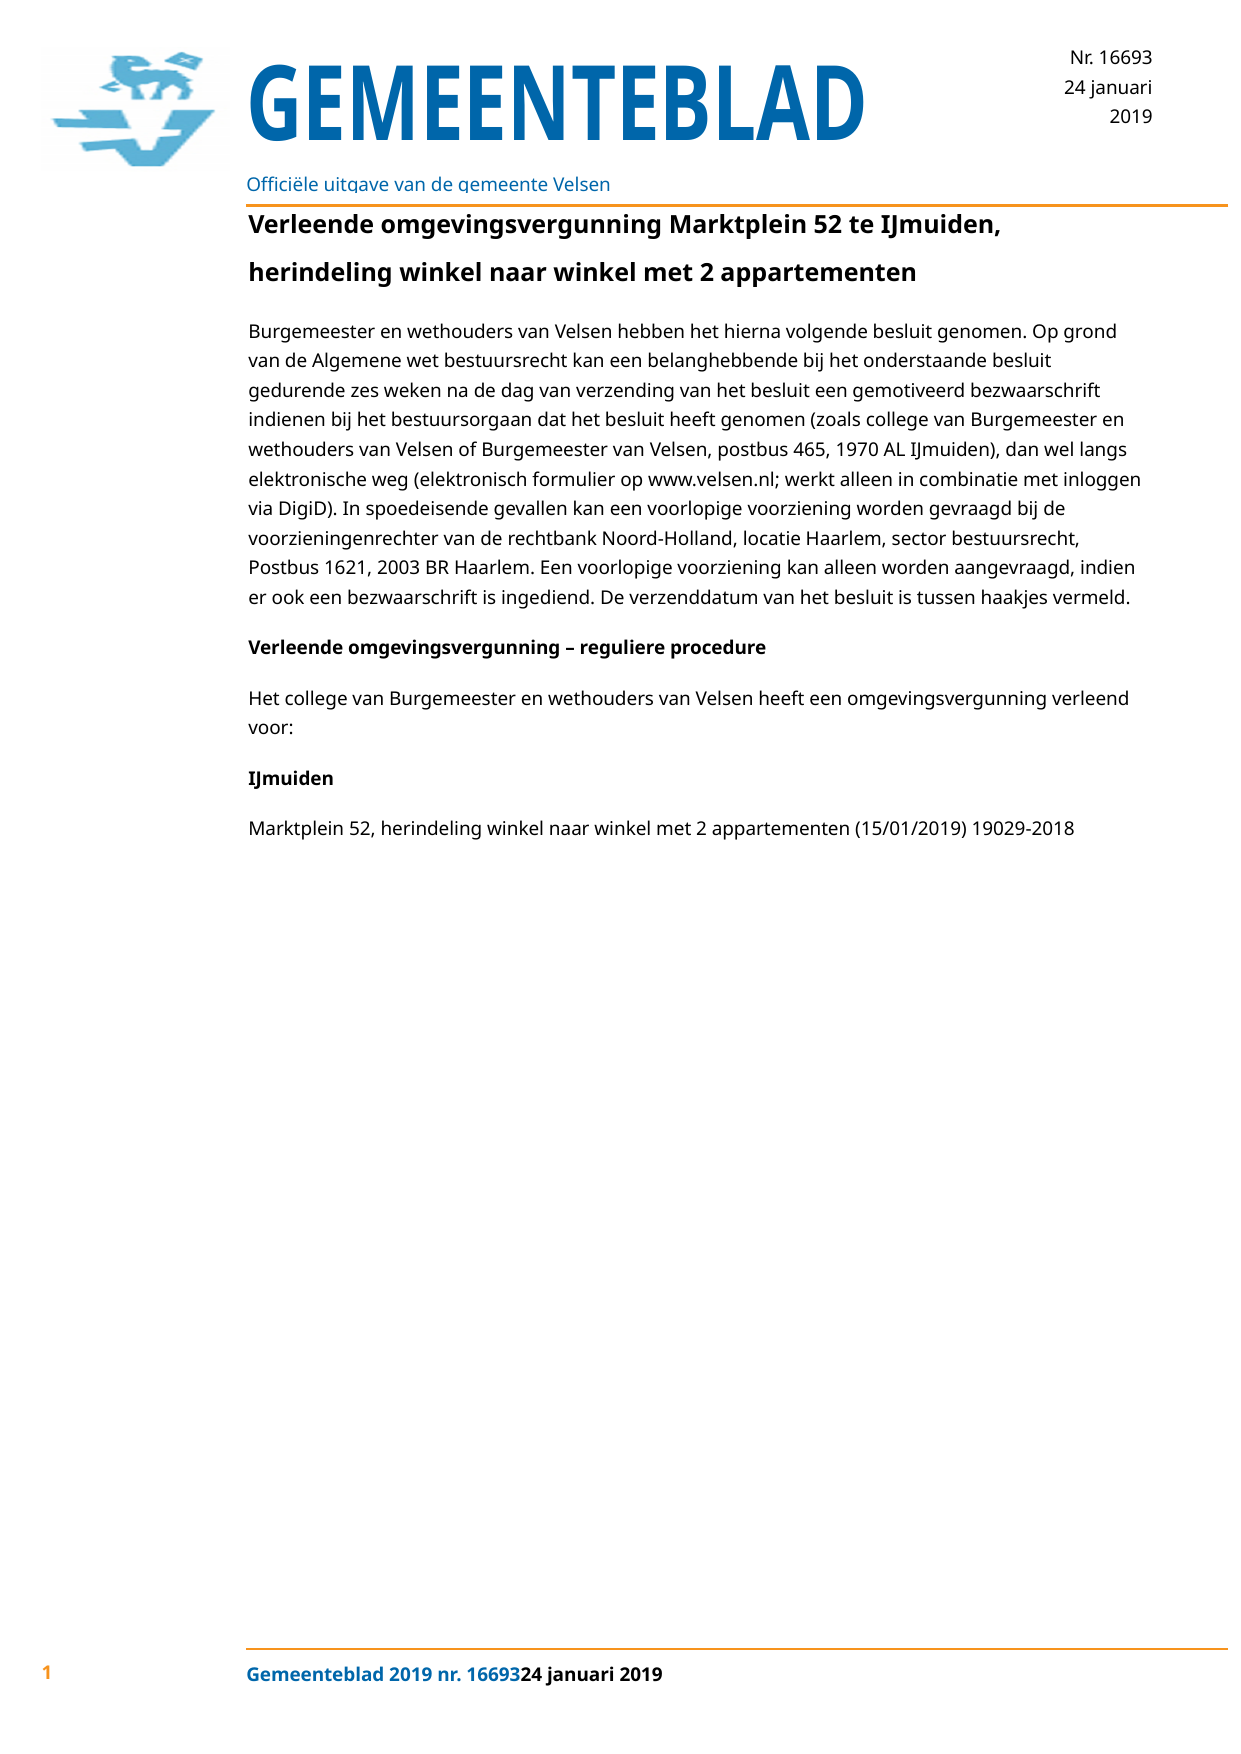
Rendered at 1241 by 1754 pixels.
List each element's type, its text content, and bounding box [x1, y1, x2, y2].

text Het college van Burgemeester en wethouders van Velsen heeft een omgevingsvergunning verleend voor: [248, 685, 1152, 740]
text Verleende omgevingsvergunning – reguliere procedure [248, 634, 1152, 660]
text IJmuiden [248, 765, 1152, 791]
text Marktplein 52, herindeling winkel naar winkel met 2 appartementen (15/01/2019) 19029-2018 [248, 815, 1152, 841]
picture [41, 47, 231, 172]
text Burgemeester en wethouders van Velsen hebben het hierna volgende besluit genomen. Op grond van de Algemene wet bestuursrecht kan een belanghebbende bij het onderstaande besluit gedurende zes weken na de dag van verzending van het besluit een gemotiveerd bezwaarschrift indienen bij het bestuursorgaan dat het besluit heeft genomen (zoals college van Burgemeester en wethouders van Velsen of Burgemeester van Velsen, postbus 465, 1970 AL IJmuiden), dan wel langs elektronische weg (elektronisch formulier op www.velsen.nl; werkt alleen in combinatie met inloggen via DigiD). In spoedeisende gevallen kan een voorlopige voorziening worden gevraagd bij de voorzieningenrechter van de rechtbank Noord-Holland, locatie Haarlem, sector bestuursrecht, Postbus 1621, 2003 BR Haarlem. Een voorlopige voorziening kan alleen worden aangevraagd, indien er ook een bezwaarschrift is ingediend. De verzenddatum van het besluit is tussen haakjes vermeld. [248, 318, 1152, 610]
text Verleende omgevingsvergunning Marktplein 52 te IJmuiden, herindeling winkel naar winkel met 2 appartementen [248, 207, 1152, 288]
